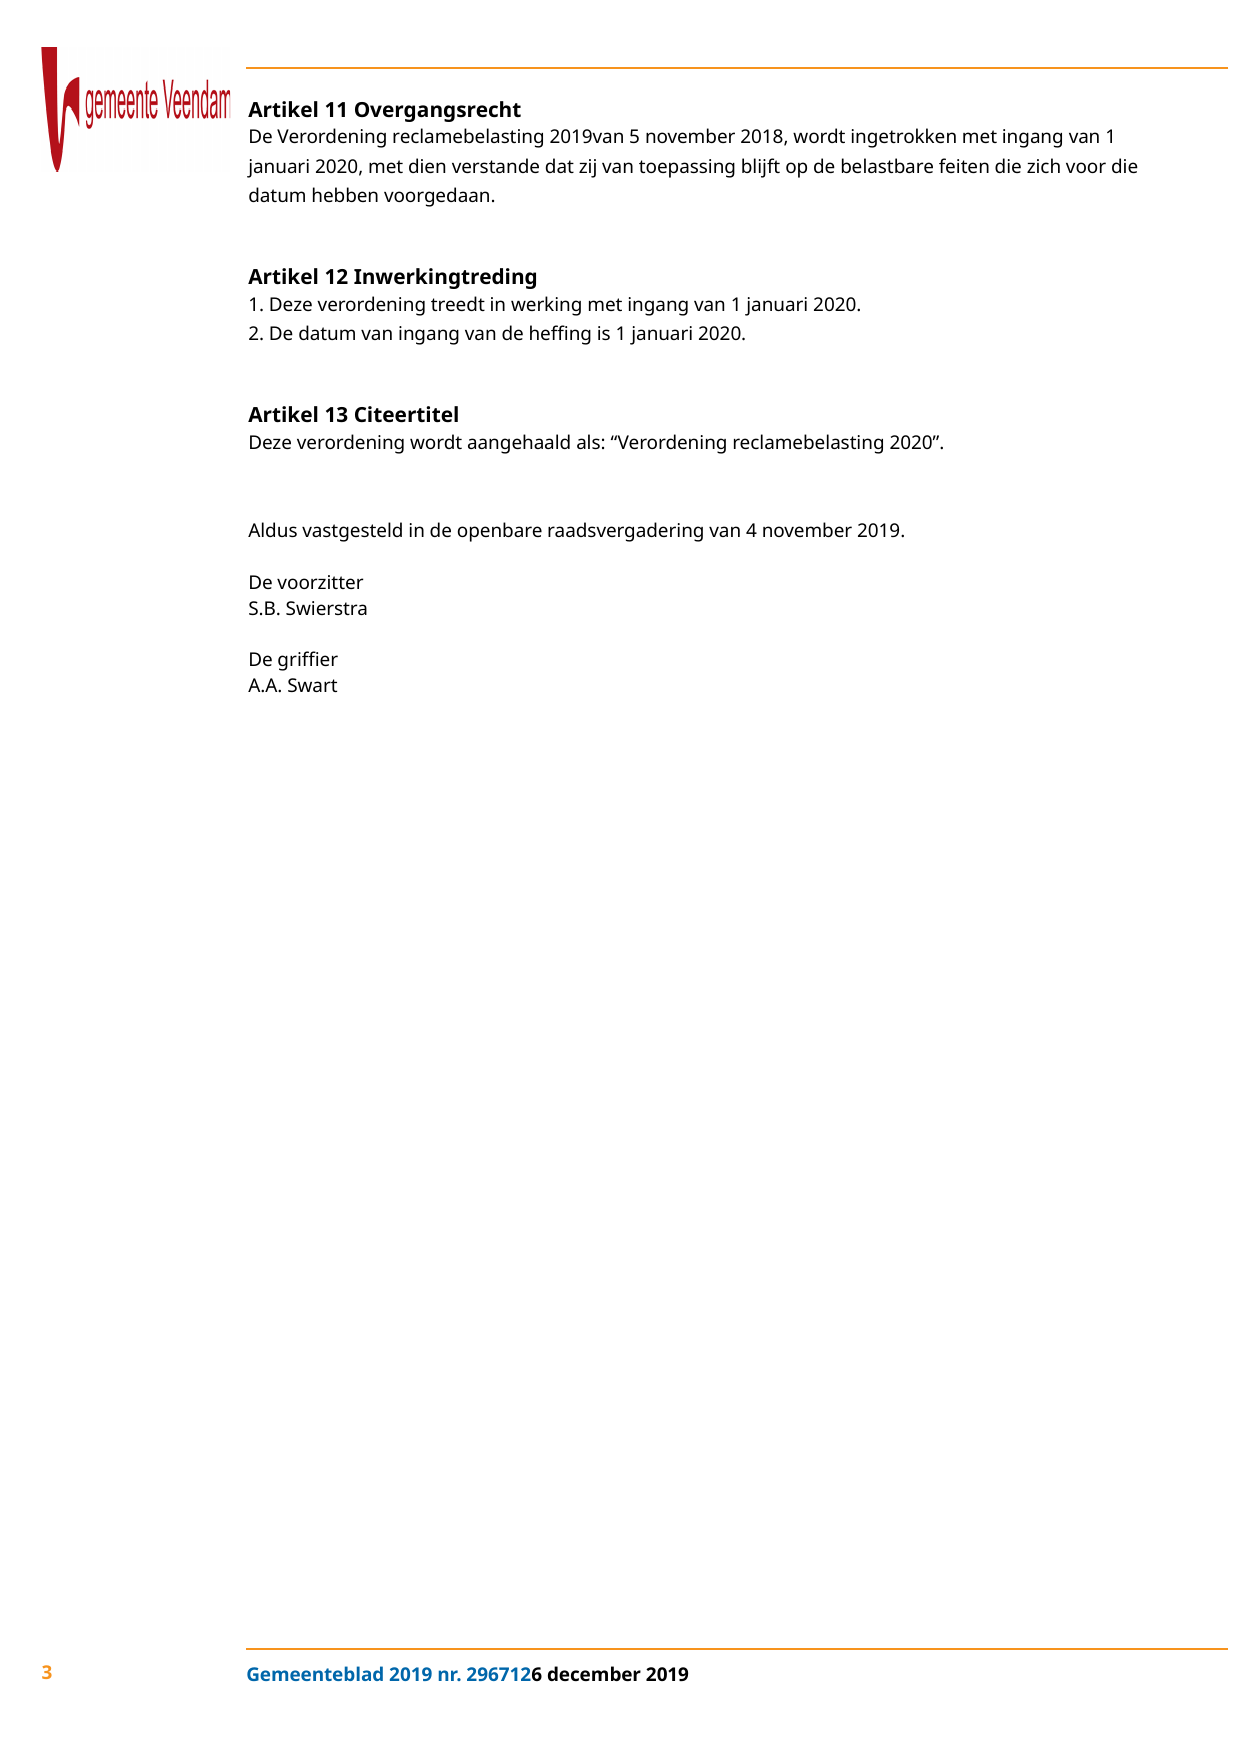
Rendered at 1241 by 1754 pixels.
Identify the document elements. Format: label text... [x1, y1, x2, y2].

text S.B. Swierstra [248, 595, 1152, 621]
text De Verordening reclamebelasting 2019van 5 november 2018, wordt ingetrokken met ingang van 1 januari 2020, met dien verstande dat zij van toepassing blijft op de belastbare feiten die zich voor die datum hebben voorgedaan. [248, 123, 1152, 208]
text Artikel 13 Citeertitel [248, 400, 1152, 429]
text 2. De datum van ingang van de heffing is 1 januari 2020. [248, 320, 1152, 346]
text Aldus vastgesteld in de openbare raadsvergadering van 4 november 2019. [248, 518, 1152, 543]
text A.A. Swart [248, 672, 1152, 698]
text Artikel 11 Overgangsrecht [248, 95, 1152, 123]
text De griffier [248, 646, 1152, 672]
text De voorzitter [248, 569, 1152, 595]
picture [41, 47, 231, 172]
text Artikel 12 Inwerkingtreding [248, 262, 1152, 291]
text 1. Deze verordening treedt in werking met ingang van 1 januari 2020. [248, 291, 1152, 317]
text Deze verordening wordt aangehaald als: “Verordening reclamebelasting 2020”. [248, 429, 1152, 454]
